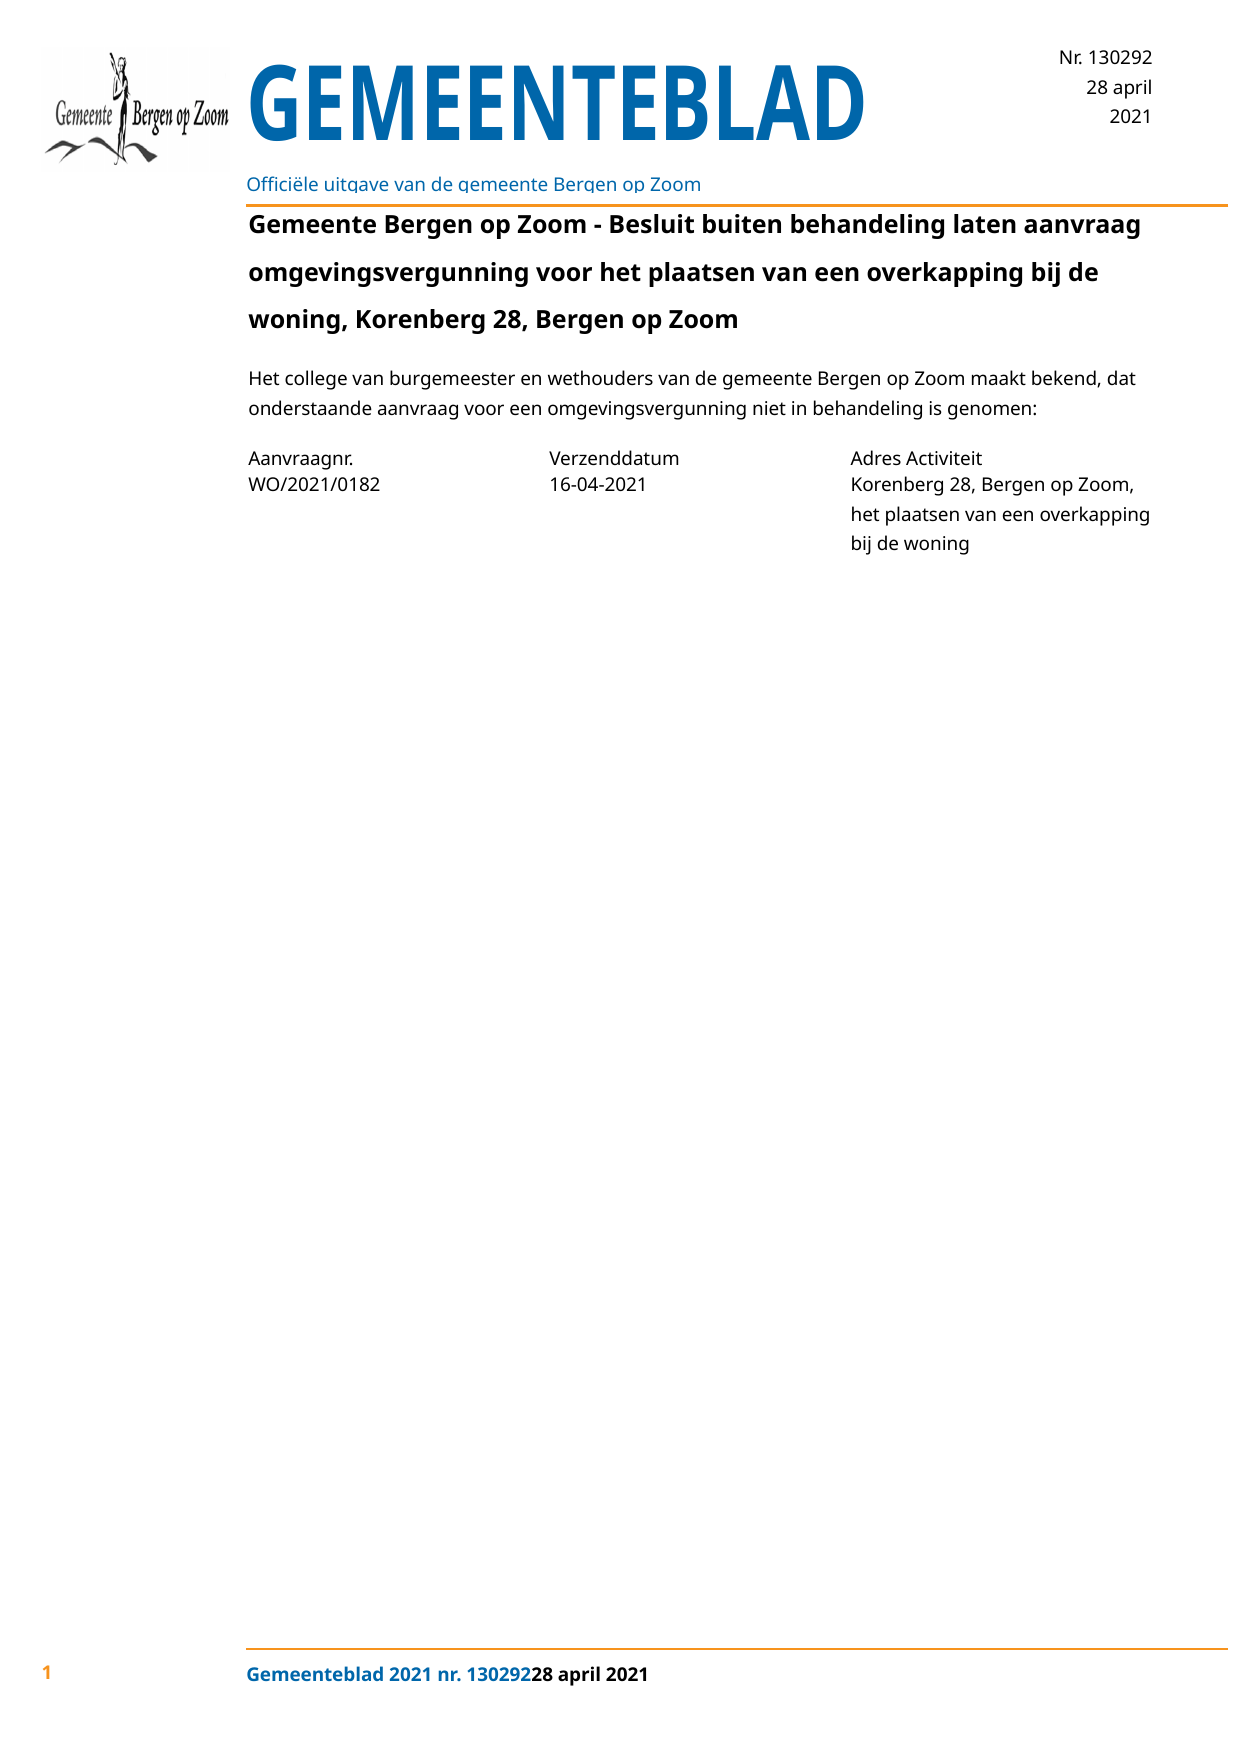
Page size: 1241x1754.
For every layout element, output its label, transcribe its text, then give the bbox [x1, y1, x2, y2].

text Het college van burgemeester en wethouders van de gemeente Bergen op Zoom maakt bekend, dat onderstaande aanvraag voor een omgevingsvergunning niet in behandeling is genomen: [248, 366, 1152, 421]
table_cell 16-04-2021 [549, 471, 850, 556]
table_header Adres Activiteit [850, 446, 1152, 471]
picture [41, 47, 231, 172]
table_cell Korenberg 28, Bergen op Zoom, het plaatsen van een overkapping bij de woning [850, 471, 1152, 556]
table_cell WO/2021/0182 [248, 471, 549, 556]
text Gemeente Bergen op Zoom - Besluit buiten behandeling laten aanvraag omgevingsvergunning voor het plaatsen van een overkapping bij de woning, Korenberg 28, Bergen op Zoom [248, 207, 1152, 336]
table_header Aanvraagnr. [248, 446, 549, 471]
table_header Verzenddatum [549, 446, 850, 471]
